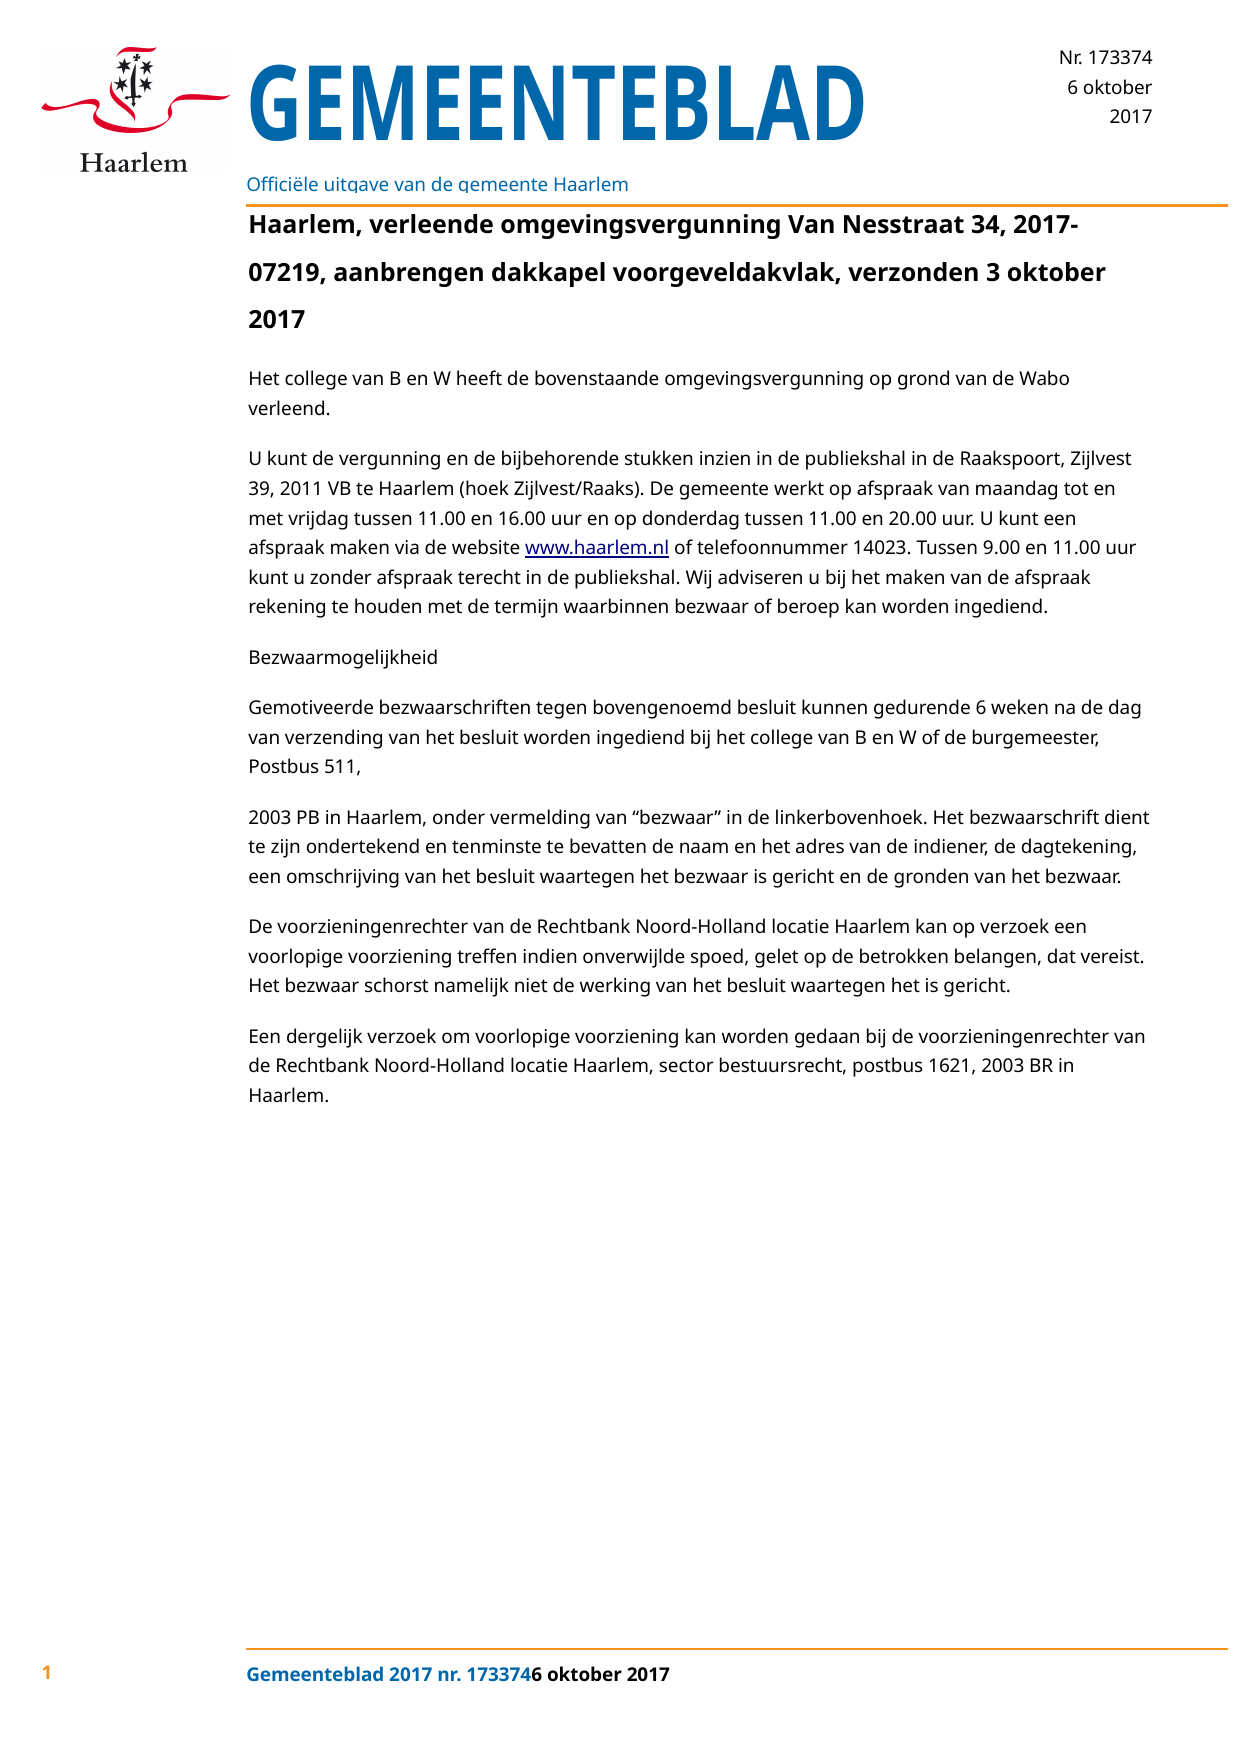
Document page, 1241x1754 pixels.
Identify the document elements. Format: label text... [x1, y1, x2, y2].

text Een dergelijk verzoek om voorlopige voorziening kan worden gedaan bij de voorzieningenrechter van de Rechtbank Noord-Holland locatie Haarlem, sector bestuursrecht, postbus 1621, 2003 BR in Haarlem. [248, 1023, 1152, 1108]
picture [41, 47, 231, 172]
text U kunt de vergunning en de bijbehorende stukken inzien in de publiekshal in de Raakspoort, Zijlvest 39, 2011 VB te Haarlem (hoek Zijlvest/Raaks). De gemeente werkt op afspraak van maandag tot en met vrijdag tussen 11.00 en 16.00 uur en op donderdag tussen 11.00 en 20.00 uur. U kunt een afspraak maken via de website www.haarlem.nl of telefoonnummer 14023. Tussen 9.00 en 11.00 uur kunt u zonder afspraak terecht in de publiekshal. Wij adviseren u bij het maken van de afspraak rekening te houden met de termijn waarbinnen bezwaar of beroep kan worden ingediend. [248, 446, 1152, 619]
text Bezwaarmogelijkheid [248, 644, 1152, 669]
text 2003 PB in Haarlem, onder vermelding van “bezwaar” in de linkerbovenhoek. Het bezwaarschrift dient te zijn ondertekend en tenminste te bevatten de naam en het adres van de indiener, de dagtekening, een omschrijving van het besluit waartegen het bezwaar is gericht en de gronden van het bezwaar. [248, 804, 1152, 889]
text Haarlem, verleende omgevingsvergunning Van Nesstraat 34, 2017-07219, aanbrengen dakkapel voorgeveldakvlak, verzonden 3 oktober 2017 [248, 207, 1152, 336]
text De voorzieningenrechter van de Rechtbank Noord-Holland locatie Haarlem kan op verzoek een voorlopige voorziening treffen indien onverwijlde spoed, gelet op de betrokken belangen, dat vereist. Het bezwaar schorst namelijk niet de werking van het besluit waartegen het is gericht. [248, 913, 1152, 998]
text Het college van B en W heeft de bovenstaande omgevingsvergunning op grond van de Wabo verleend. [248, 366, 1152, 421]
text Gemotiveerde bezwaarschriften tegen bovengenoemd besluit kunnen gedurende 6 weken na de dag van verzending van het besluit worden ingediend bij het college van B en W of de burgemeester, Postbus 511, [248, 694, 1152, 779]
